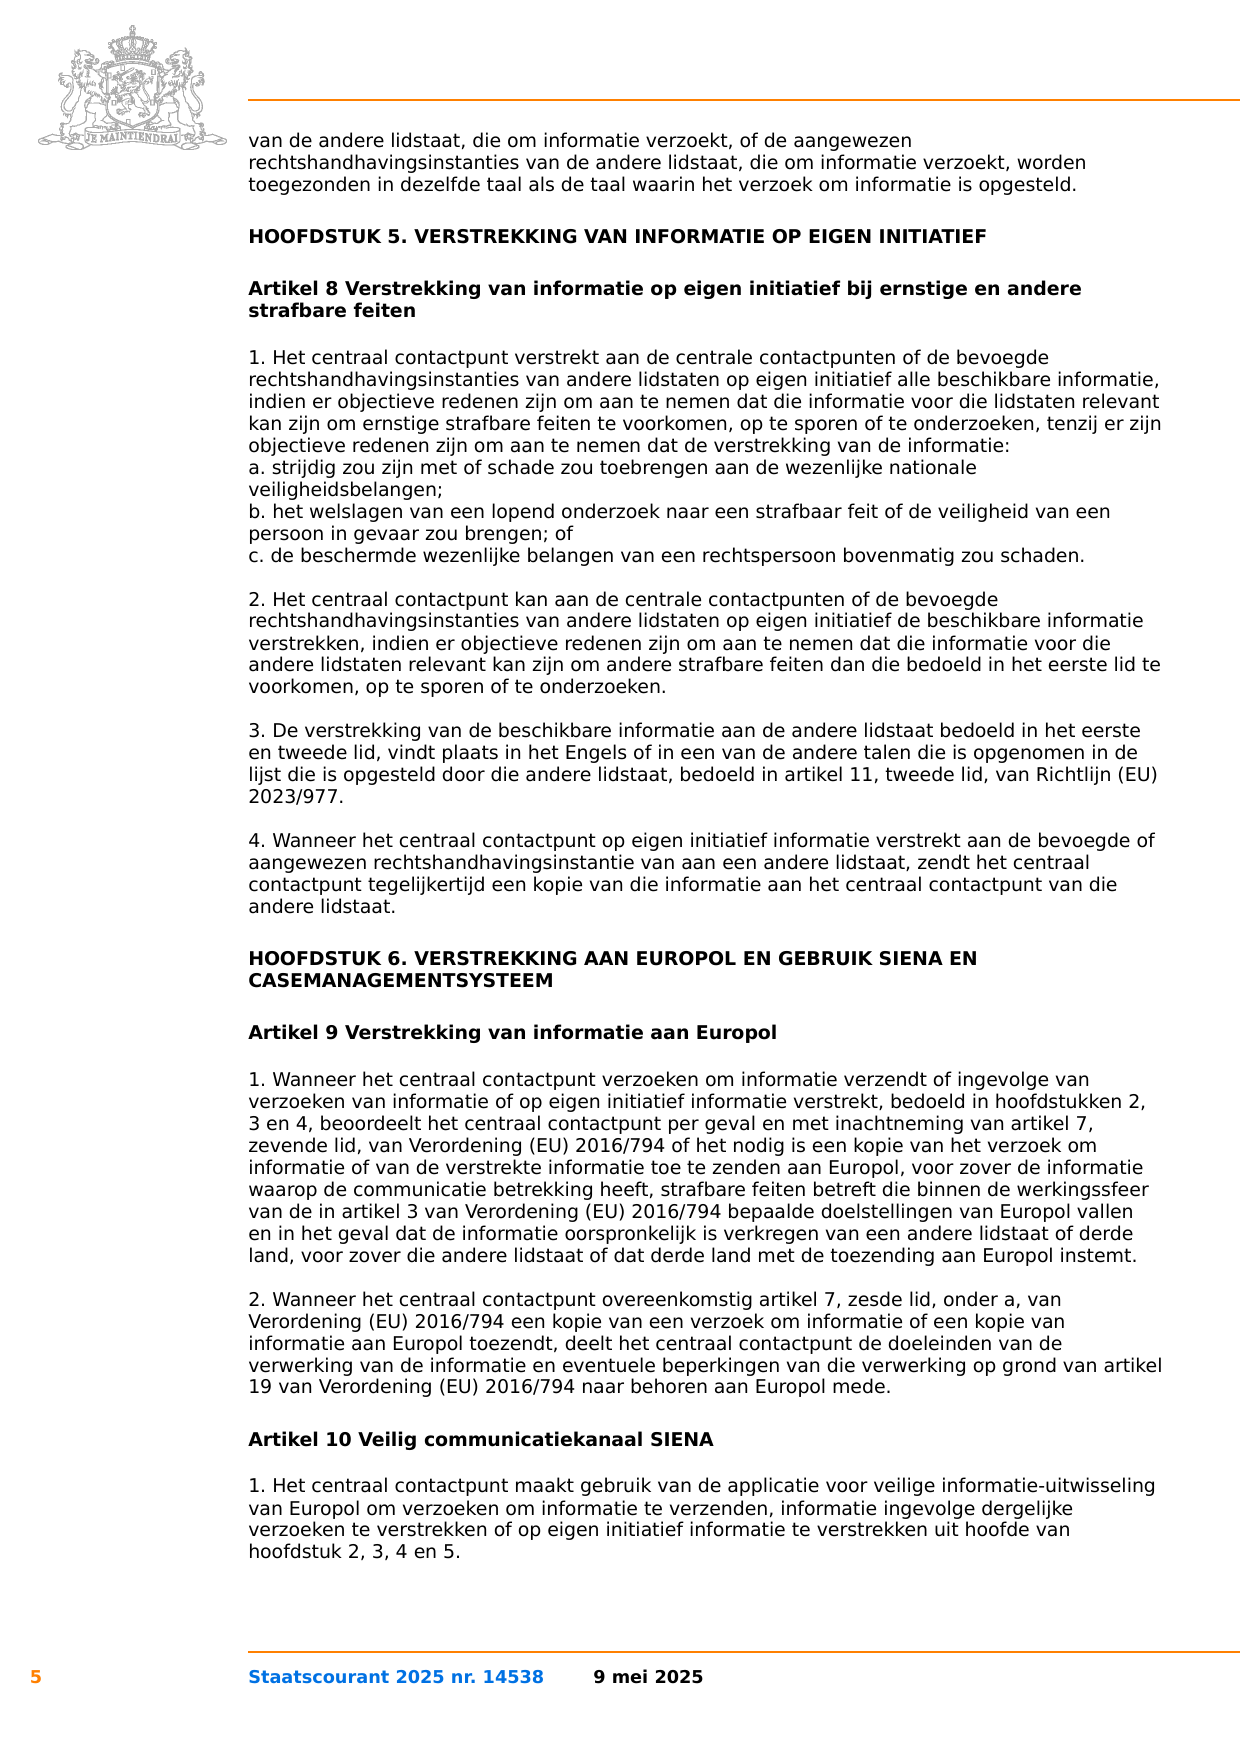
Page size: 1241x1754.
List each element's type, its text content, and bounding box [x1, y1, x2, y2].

subtitle Artikel 10 Veilig communicatiekanaal SIENA [248, 1428, 1163, 1450]
text 3. De verstrekking van de beschikbare informatie aan de andere lidstaat bedoeld in het eerste en tweede lid, vindt plaats in het Engels of in een van de andere talen die is opgenomen in de lijst die is opgesteld door die andere lidstaat, bedoeld in artikel 11, tweede lid, van Richtlijn (EU) 2023/977. [248, 720, 1163, 808]
text 1. Het centraal contactpunt verstrekt aan de centrale contactpunten of de bevoegde rechtshandhavingsinstanties van andere lidstaten op eigen initiatief alle beschikbare informatie, indien er objectieve redenen zijn om aan te nemen dat die informatie voor die lidstaten relevant kan zijn om ernstige strafbare feiten te voorkomen, op te sporen of te onderzoeken, tenzij er zijn objectieve redenen zijn om aan te nemen dat de verstrekking van de informatie: [248, 347, 1163, 457]
text 1. Het centraal contactpunt maakt gebruik van de applicatie voor veilige informatie-uitwisseling van Europol om verzoeken om informatie te verzenden, informatie ingevolge dergelijke verzoeken te verstrekken of op eigen initiatief informatie te verstrekken uit hoofde van hoofdstuk 2, 3, 4 en 5. [248, 1475, 1163, 1563]
subtitle Artikel 8 Verstrekking van informatie op eigen initiatief bij ernstige en andere strafbare feiten [248, 278, 1163, 322]
text b. het welslagen van een lopend onderzoek naar een strafbaar feit of de veiligheid van een persoon in gevaar zou brengen; of [248, 501, 1163, 544]
text c. de beschermde wezenlijke belangen van een rechtspersoon bovenmatig zou schaden. [248, 544, 1163, 567]
text van de andere lidstaat, die om informatie verzoekt, of de aangewezen rechtshandhavingsinstanties van de andere lidstaat, die om informatie verzoekt, worden toegezonden in dezelfde taal als de taal waarin het verzoek om informatie is opgesteld. [248, 130, 1163, 196]
text 2. Wanneer het centraal contactpunt overeenkomstig artikel 7, zesde lid, onder a, van Verordening (EU) 2016/794 een kopie van een verzoek om informatie of een kopie van informatie aan Europol toezendt, deelt het centraal contactpunt de doeleinden van de verwerking van de informatie en eventuele beperkingen van die verwerking op grond van artikel 19 van Verordening (EU) 2016/794 naar behoren aan Europol mede. [248, 1288, 1163, 1398]
subtitle HOOFDSTUK 5. VERSTREKKING VAN INFORMATIE OP EIGEN INITIATIEF [248, 226, 1163, 248]
subtitle Artikel 9 Verstrekking van informatie aan Europol [248, 1022, 1163, 1044]
text 4. Wanneer het centraal contactpunt op eigen initiatief informatie verstrekt aan de bevoegde of aangewezen rechtshandhavingsinstantie van aan een andere lidstaat, zendt het centraal contactpunt tegelijkertijd een kopie van die informatie aan het centraal contactpunt van die andere lidstaat. [248, 830, 1163, 918]
text a. strijdig zou zijn met of schade zou toebrengen aan de wezenlijke nationale veiligheidsbelangen; [248, 457, 1163, 501]
text 1. Wanneer het centraal contactpunt verzoeken om informatie verzendt of ingevolge van verzoeken van informatie of op eigen initiatief informatie verstrekt, bedoeld in hoofdstukken 2, 3 en 4, beoordeelt het centraal contactpunt per geval en met inachtneming van artikel 7, zevende lid, van Verordening (EU) 2016/794 of het nodig is een kopie van het verzoek om informatie of van de verstrekte informatie toe te zenden aan Europol, voor zover de informatie waarop de communicatie betrekking heeft, strafbare feiten betreft die binnen de werkingssfeer van de in artikel 3 van Verordening (EU) 2016/794 bepaalde doelstellingen van Europol vallen en in het geval dat de informatie oorspronkelijk is verkregen van een andere lidstaat of derde land, voor zover die andere lidstaat of dat derde land met de toezending aan Europol instemt. [248, 1069, 1163, 1267]
text 2. Het centraal contactpunt kan aan de centrale contactpunten of de bevoegde rechtshandhavingsinstanties van andere lidstaten op eigen initiatief de beschikbare informatie verstrekken, indien er objectieve redenen zijn om aan te nemen dat die informatie voor die andere lidstaten relevant kan zijn om andere strafbare feiten dan die bedoeld in het eerste lid te voorkomen, op te sporen of te onderzoeken. [248, 588, 1163, 698]
subtitle HOOFDSTUK 6. VERSTREKKING AAN EUROPOL EN GEBRUIK SIENA EN CASEMANAGEMENTSYSTEEM [248, 948, 1163, 992]
picture [38, 25, 227, 150]
